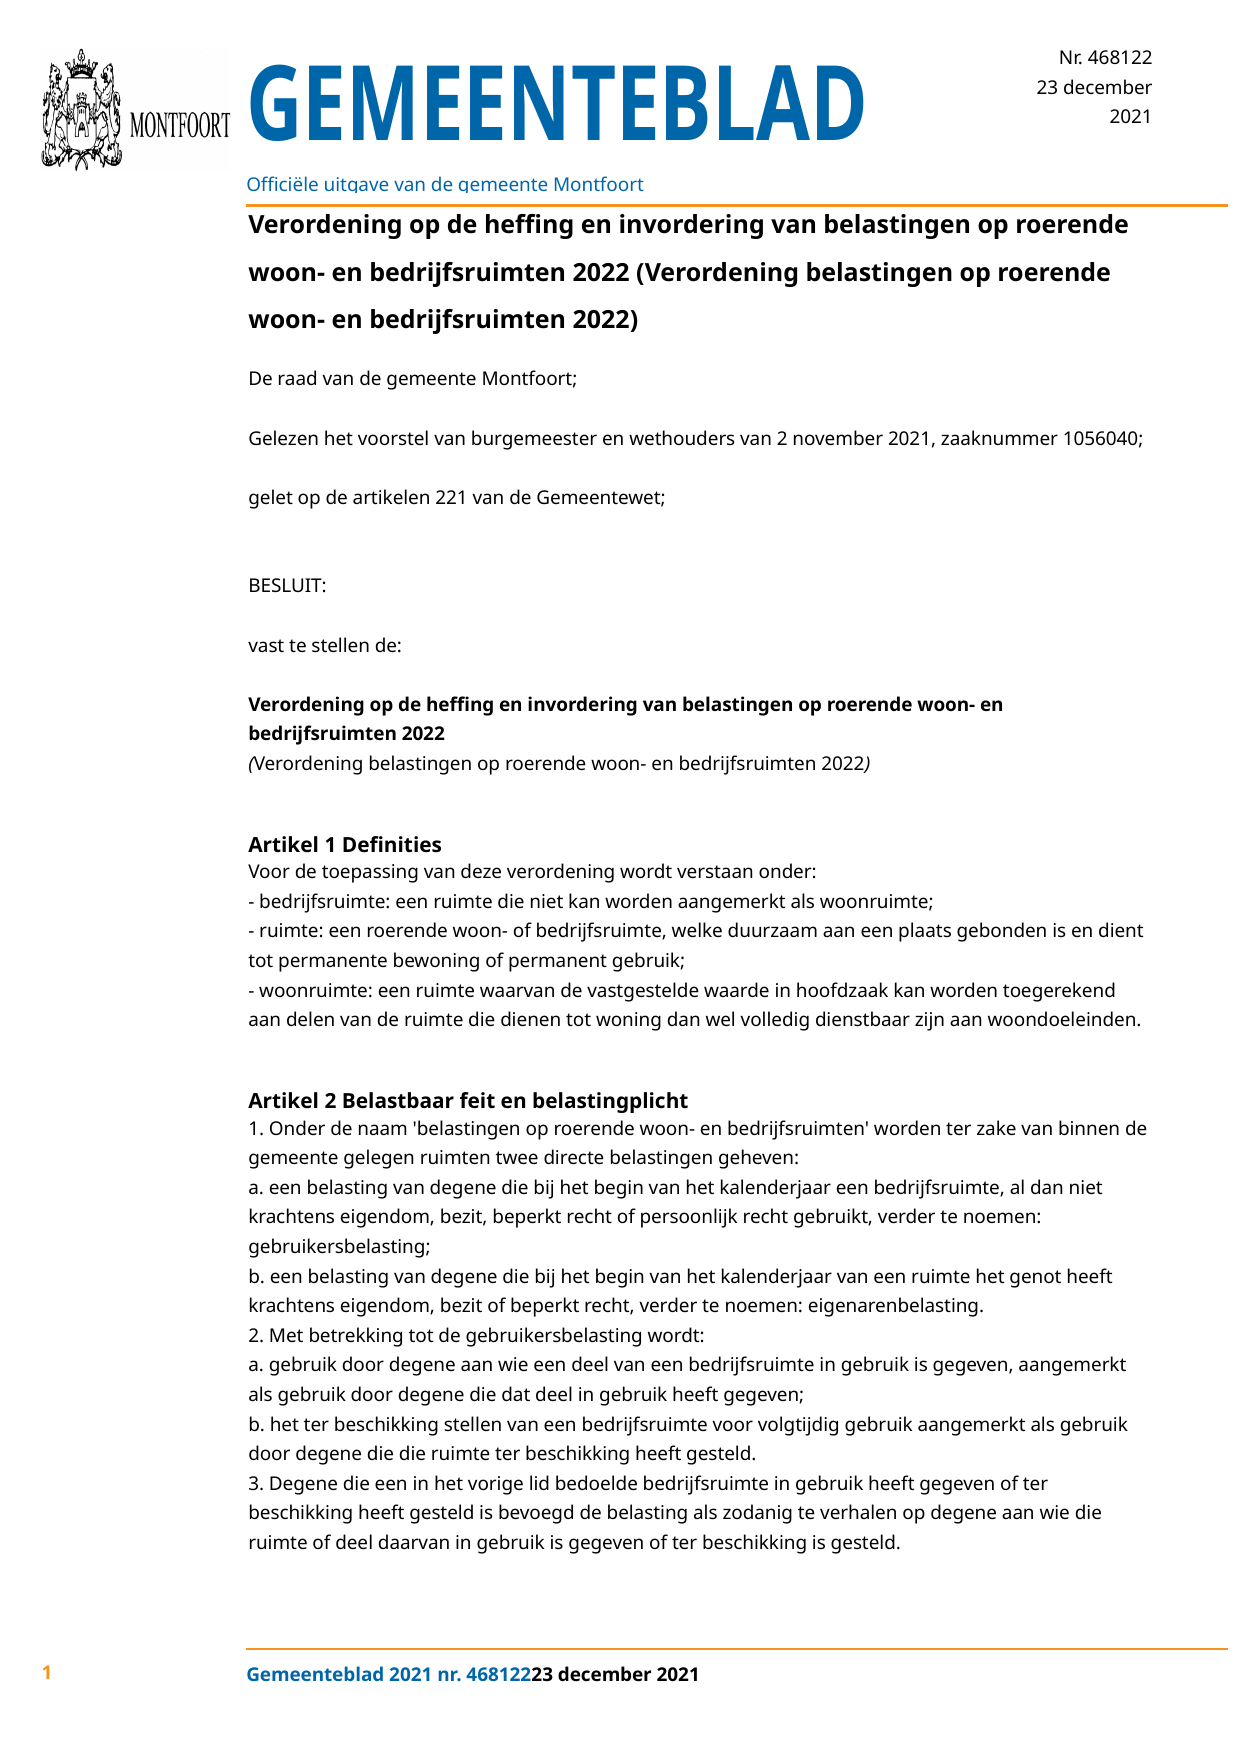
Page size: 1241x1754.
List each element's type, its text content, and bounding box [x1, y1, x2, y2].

text - ruimte: een roerende woon- of bedrijfsruimte, welke duurzaam aan een plaats gebonden is en dient tot permanente bewoning of permanent gebruik; [248, 918, 1152, 973]
text BESLUIT: [248, 573, 1152, 598]
text Artikel 1 Definities [248, 830, 1152, 858]
text vast te stellen de: [248, 632, 1152, 657]
text a. een belasting van degene die bij het begin van het kalenderjaar een bedrijfsruimte, al dan niet krachtens eigendom, bezit, beperkt recht of persoonlijk recht gebruikt, verder te noemen: gebruikersbelasting; [248, 1174, 1152, 1259]
text gelet op de artikelen 221 van de Gemeentewet; [248, 484, 1152, 509]
text Artikel 2 Belastbaar feit en belastingplicht [248, 1086, 1152, 1115]
text Verordening op de heffing en invordering van belastingen op roerende woon- en bedrijfsruimten 2022 (Verordening belastingen op roerende woon- en bedrijfsruimten 2022) [248, 207, 1152, 336]
text De raad van de gemeente Montfoort; [248, 366, 1152, 391]
picture [41, 47, 231, 172]
text Voor de toepassing van deze verordening wordt verstaan onder: [248, 858, 1152, 884]
text Verordening op de heffing en invordering van belastingen op roerende woon- en bedrijfsruimten 2022 [248, 691, 1152, 746]
text b. het ter beschikking stellen van een bedrijfsruimte voor volgtijdig gebruik aangemerkt als gebruik door degene die die ruimte ter beschikking heeft gesteld. [248, 1411, 1152, 1466]
text b. een belasting van degene die bij het begin van het kalenderjaar van een ruimte het genot heeft krachtens eigendom, bezit of beperkt recht, verder te noemen: eigenarenbelasting. [248, 1263, 1152, 1318]
text 1. Onder de naam 'belastingen op roerende woon- en bedrijfsruimten' worden ter zake van binnen de gemeente gelegen ruimten twee directe belastingen geheven: [248, 1115, 1152, 1170]
text - bedrijfsruimte: een ruimte die niet kan worden aangemerkt als woonruimte; [248, 888, 1152, 914]
text a. gebruik door degene aan wie een deel van een bedrijfsruimte in gebruik is gegeven, aangemerkt als gebruik door degene die dat deel in gebruik heeft gegeven; [248, 1352, 1152, 1407]
text 3. Degene die een in het vorige lid bedoelde bedrijfsruimte in gebruik heeft gegeven of ter beschikking heeft gesteld is bevoegd de belasting als zodanig te verhalen op degene aan wie die ruimte of deel daarvan in gebruik is gegeven of ter beschikking is gesteld. [248, 1470, 1152, 1555]
text 2. Met betrekking tot de gebruikersbelasting wordt: [248, 1322, 1152, 1348]
text Gelezen het voorstel van burgemeester en wethouders van 2 november 2021, zaaknummer 1056040; [248, 425, 1152, 450]
text - woonruimte: een ruimte waarvan de vastgestelde waarde in hoofdzaak kan worden toegerekend aan delen van de ruimte die dienen tot woning dan wel volledig dienstbaar zijn aan woondoeleinden. [248, 977, 1152, 1032]
text (Verordening belastingen op roerende woon- en bedrijfsruimten 2022) [248, 750, 1152, 776]
